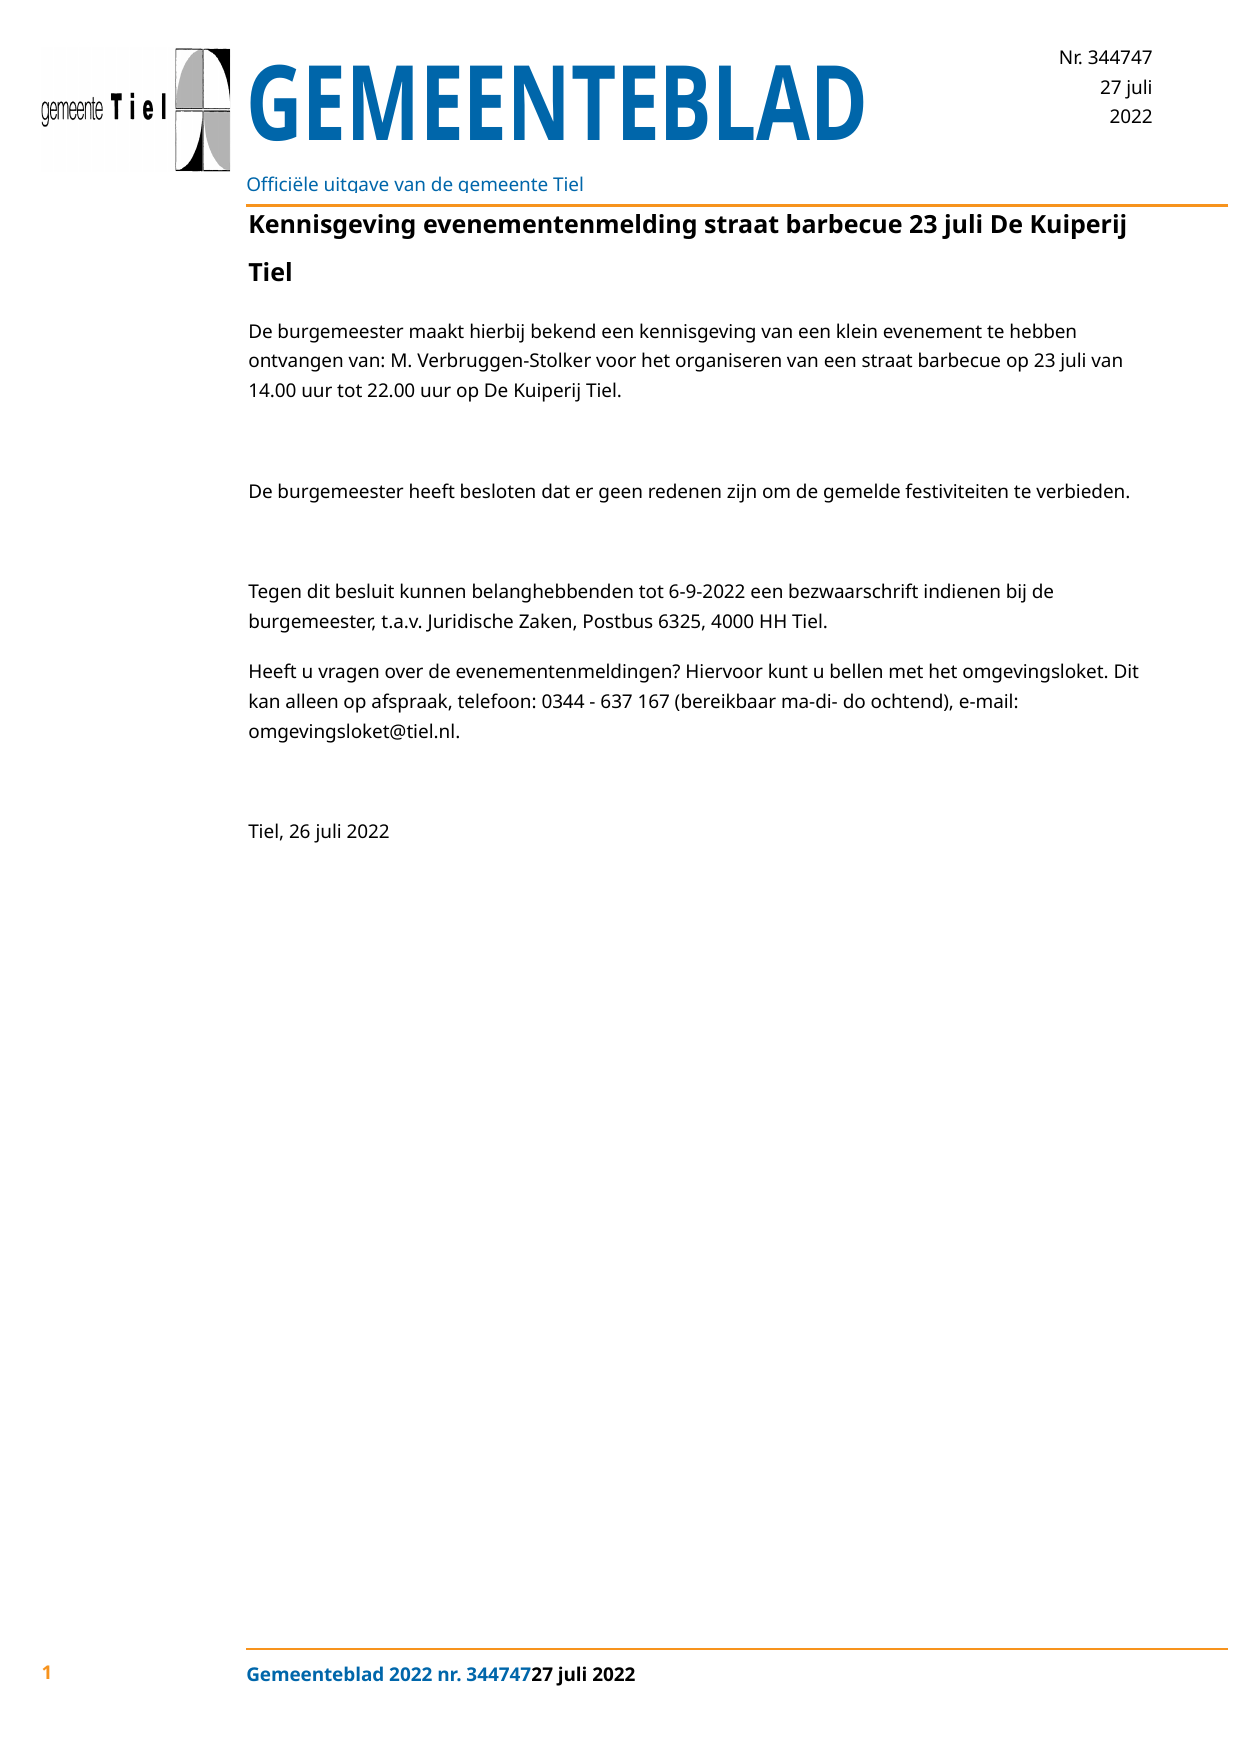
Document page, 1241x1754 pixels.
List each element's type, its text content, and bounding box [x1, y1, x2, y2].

text Heeft u vragen over de evenementenmeldingen? Hiervoor kunt u bellen met het omgevingsloket. Dit kan alleen op afspraak, telefoon: 0344 - 637 167 (bereikbaar ma-di- do ochtend), e-mail: omgevingsloket@tiel.nl. [248, 659, 1152, 744]
text Tegen dit besluit kunnen belanghebbenden tot 6-9-2022 een bezwaarschrift indienen bij de burgemeester, t.a.v. Juridische Zaken, Postbus 6325, 4000 HH Tiel. [248, 579, 1152, 634]
picture [41, 47, 231, 172]
text Tiel, 26 juli 2022 [248, 819, 1152, 844]
text Kennisgeving evenementenmelding straat barbecue 23 juli De Kuiperij Tiel [248, 207, 1152, 288]
text De burgemeester heeft besloten dat er geen redenen zijn om de gemelde festiviteiten te verbieden. [248, 478, 1152, 504]
text De burgemeester maakt hierbij bekend een kennisgeving van een klein evenement te hebben ontvangen van: M. Verbruggen-Stolker voor het organiseren van een straat barbecue op 23 juli van 14.00 uur tot 22.00 uur op De Kuiperij Tiel. [248, 318, 1152, 403]
